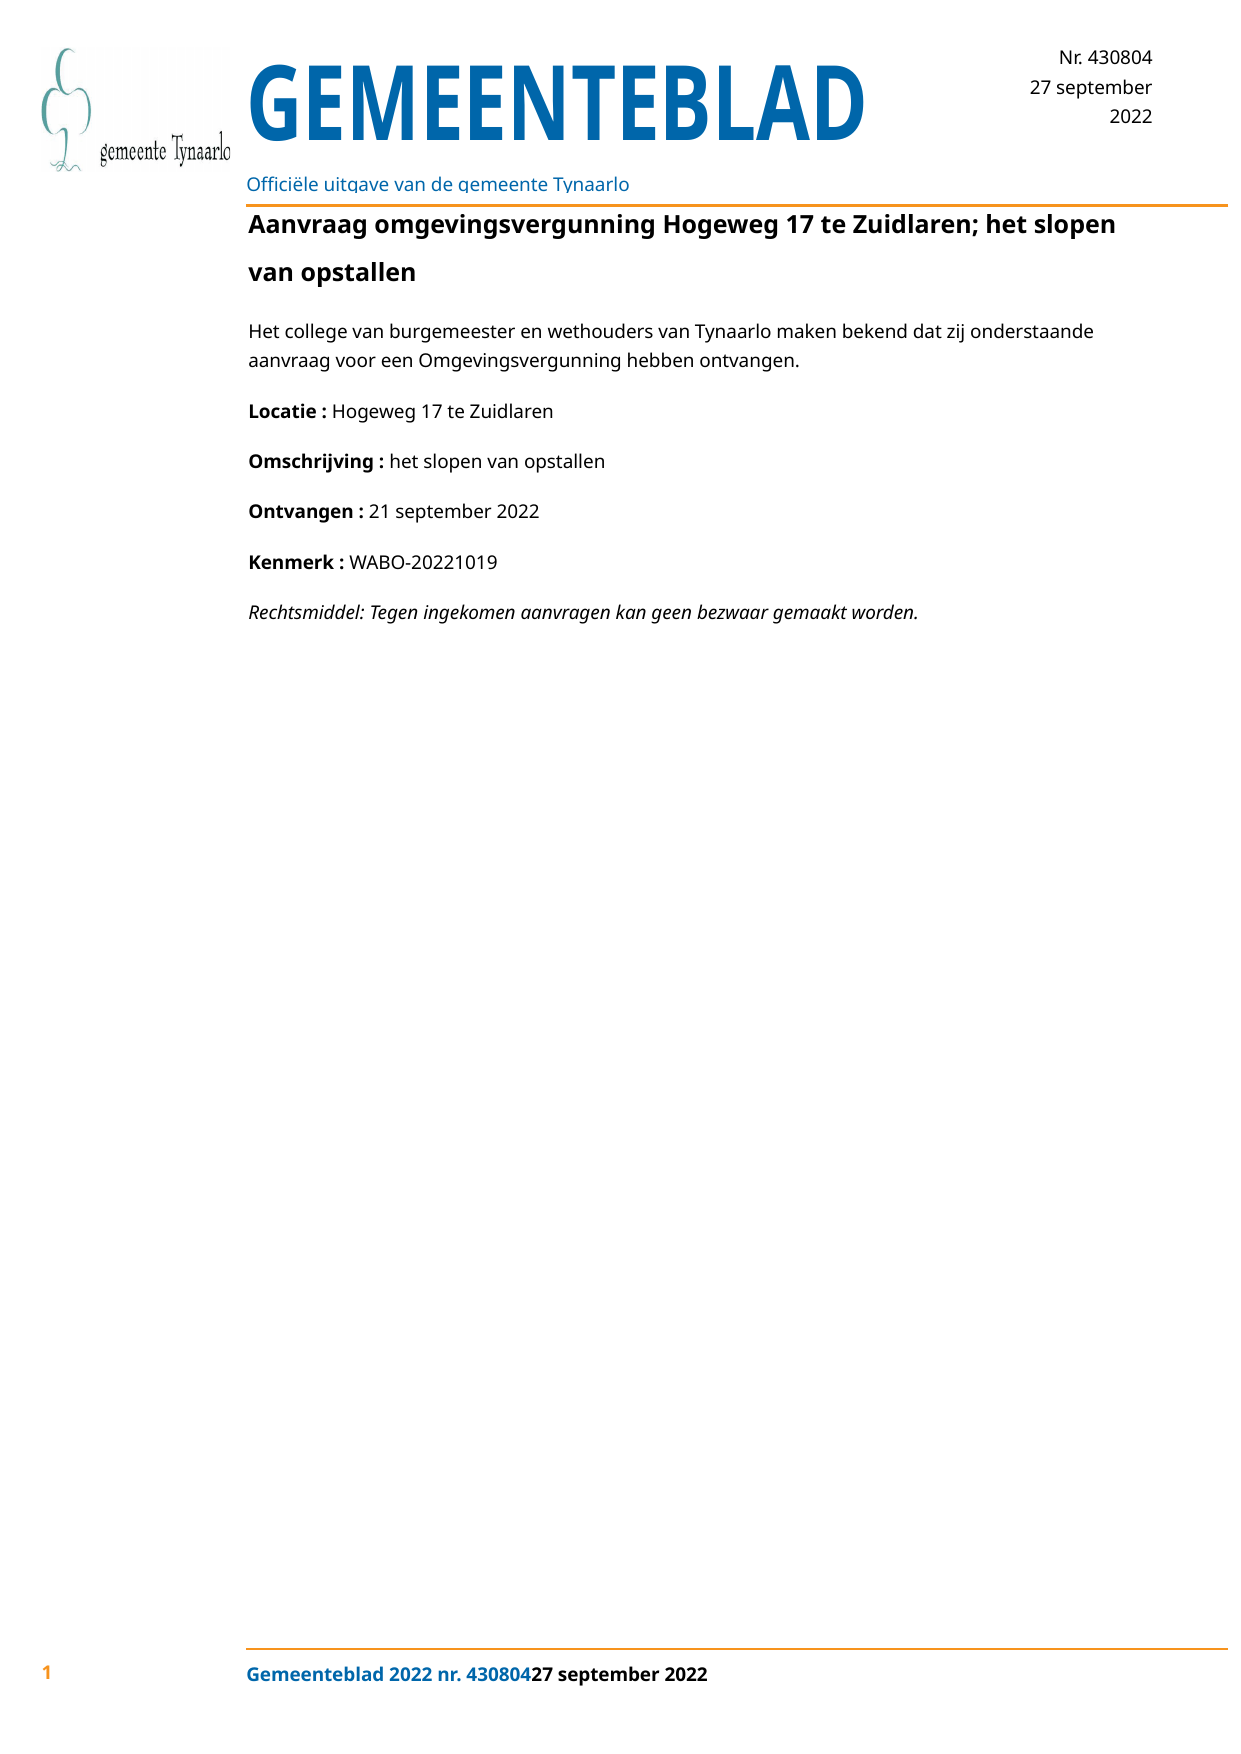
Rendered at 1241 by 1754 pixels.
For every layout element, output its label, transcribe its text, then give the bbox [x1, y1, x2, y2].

text Aanvraag omgevingsvergunning Hogeweg 17 te Zuidlaren; het slopen van opstallen [248, 207, 1152, 288]
text Het college van burgemeester en wethouders van Tynaarlo maken bekend dat zij onderstaande aanvraag voor een Omgevingsvergunning hebben ontvangen. [248, 318, 1152, 373]
text Locatie : Hogeweg 17 te Zuidlaren [248, 398, 1152, 424]
picture [41, 47, 231, 172]
text Omschrijving : het slopen van opstallen [248, 448, 1152, 474]
text Kenmerk : WABO-20221019 [248, 549, 1152, 575]
text Ontvangen : 21 september 2022 [248, 499, 1152, 524]
text Rechtsmiddel: Tegen ingekomen aanvragen kan geen bezwaar gemaakt worden. [248, 599, 1152, 625]
